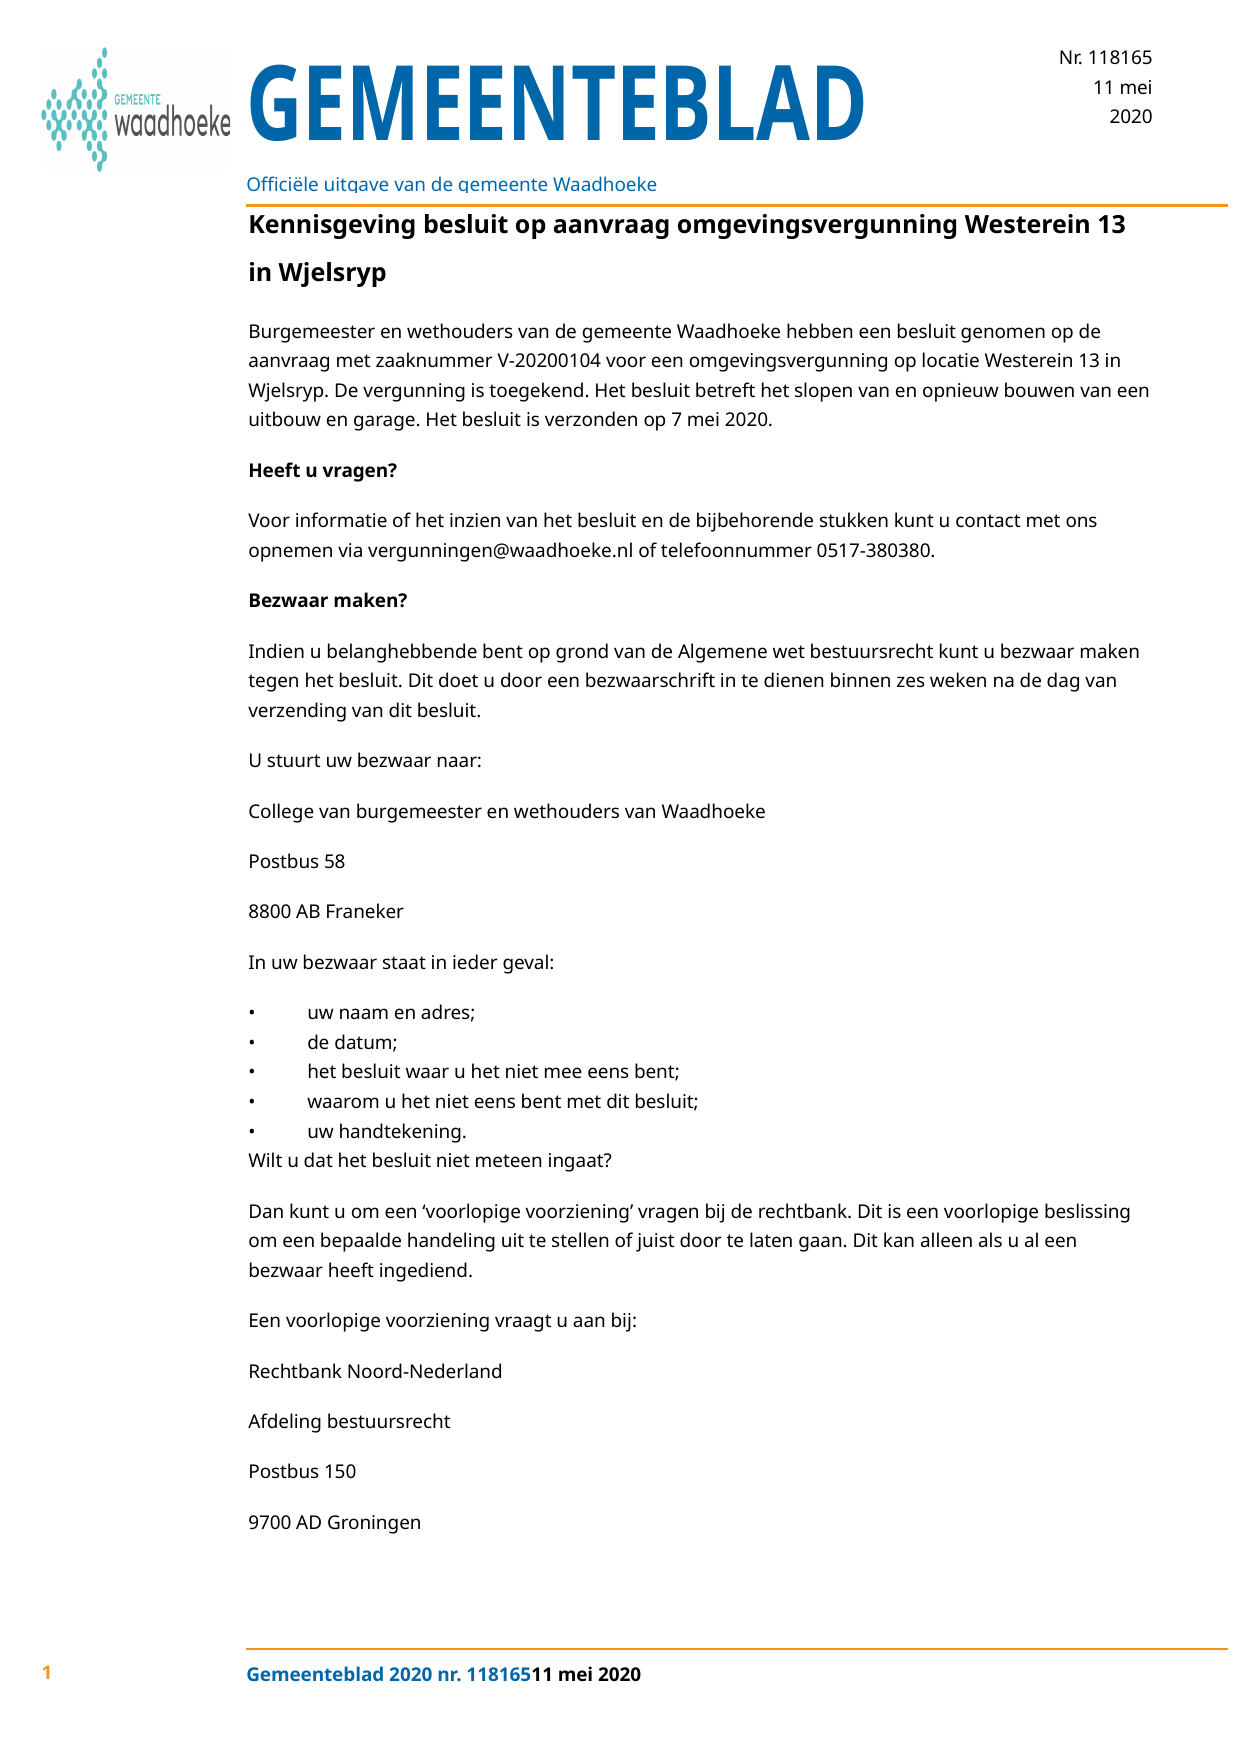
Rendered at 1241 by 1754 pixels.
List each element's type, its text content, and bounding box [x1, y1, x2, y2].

list uw naam en adres; [248, 999, 1152, 1025]
list de datum; [248, 1029, 1152, 1055]
text In uw bezwaar staat in ieder geval: [248, 949, 1152, 975]
text Een voorlopige voorziening vraagt u aan bij: [248, 1307, 1152, 1333]
text Bezwaar maken? [248, 587, 1152, 613]
picture [41, 47, 231, 172]
list waarom u het niet eens bent met dit besluit; [248, 1088, 1152, 1114]
text Afdeling bestuursrecht [248, 1408, 1152, 1434]
text Postbus 150 [248, 1459, 1152, 1484]
list uw handtekening. [248, 1118, 1152, 1144]
text Burgemeester en wethouders van de gemeente Waadhoeke hebben een besluit genomen op de aanvraag met zaaknummer V-20200104 voor een omgevingsvergunning op locatie Westerein 13 in Wjelsryp. De vergunning is toegekend. Het besluit betreft het slopen van en opnieuw bouwen van een uitbouw en garage. Het besluit is verzonden op 7 mei 2020. [248, 318, 1152, 432]
text U stuurt uw bezwaar naar: [248, 747, 1152, 773]
text Indien u belanghebbende bent op grond van de Algemene wet bestuursrecht kunt u bezwaar maken tegen het besluit. Dit doet u door een bezwaarschrift in te dienen binnen zes weken na de dag van verzending van dit besluit. [248, 638, 1152, 723]
text Voor informatie of het inzien van het besluit en de bijbehorende stukken kunt u contact met ons opnemen via vergunningen@waadhoeke.nl of telefoonnummer 0517-380380. [248, 507, 1152, 563]
text Postbus 58 [248, 848, 1152, 874]
text Heeft u vragen? [248, 457, 1152, 483]
text Dan kunt u om een ‘voorlopige voorziening’ vragen bij de rechtbank. Dit is een voorlopige beslissing om een bepaalde handeling uit te stellen of juist door te laten gaan. Dit kan alleen als u al een bezwaar heeft ingediend. [248, 1198, 1152, 1283]
text Rechtbank Noord-Nederland [248, 1358, 1152, 1384]
text College van burgemeester en wethouders van Waadhoeke [248, 798, 1152, 824]
list het besluit waar u het niet mee eens bent; [248, 1059, 1152, 1084]
text Kennisgeving besluit op aanvraag omgevingsvergunning Westerein 13 in Wjelsryp [248, 207, 1152, 288]
text 9700 AD Groningen [248, 1509, 1152, 1535]
text 8800 AB Franeker [248, 899, 1152, 924]
text Wilt u dat het besluit niet meteen ingaat? [248, 1147, 1152, 1173]
